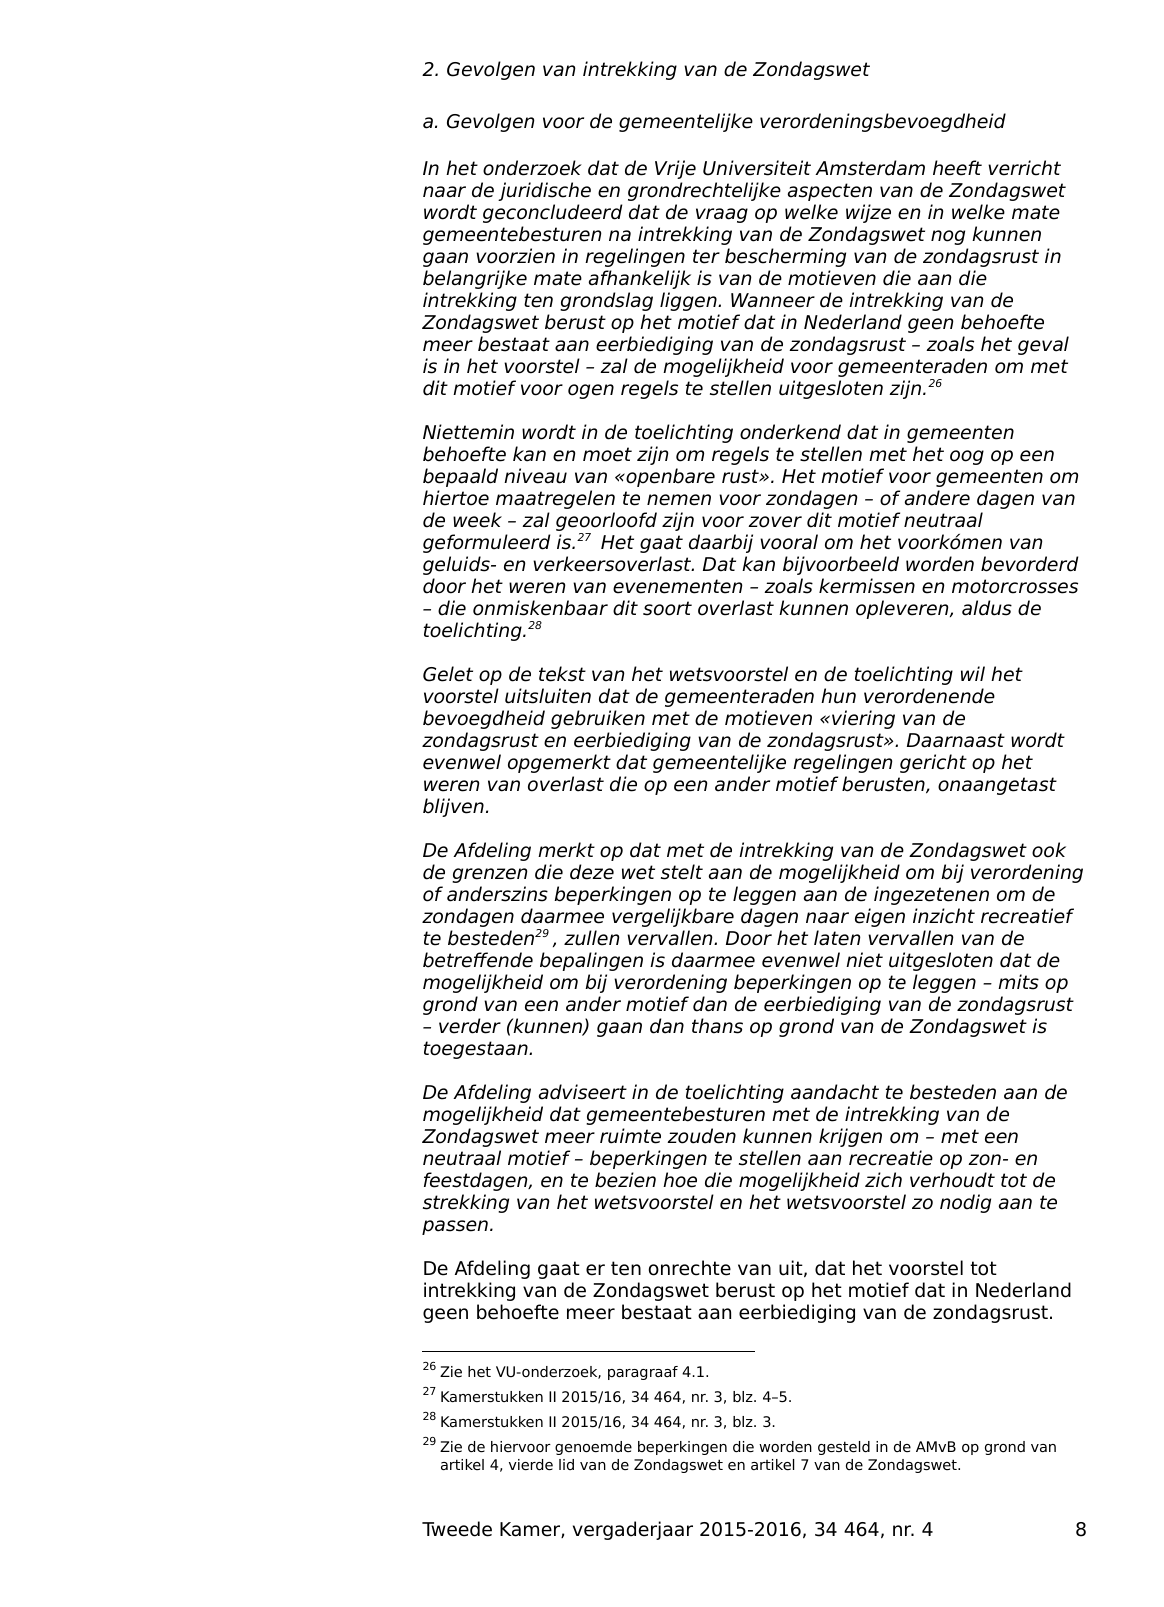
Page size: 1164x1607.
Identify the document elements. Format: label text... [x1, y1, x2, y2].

text Kamerstukken II 2015/16, 34 464, nr. 3, blz. 3. [422, 1410, 1087, 1432]
text De Afdeling gaat er ten onrechte van uit, dat het voorstel tot intrekking van de Zondagswet berust op het motief dat in Nederland geen behoefte meer bestaat aan eerbiediging van de zondagsrust. [422, 1258, 1087, 1324]
subtitle a. Gevolgen voor de gemeentelijke verordeningsbevoegdheid [422, 111, 1087, 133]
text Kamerstukken II 2015/16, 34 464, nr. 3, blz. 4–5. [422, 1385, 1087, 1407]
text De Afdeling merkt op dat met de intrekking van de Zondagswet ook de grenzen die deze wet stelt aan de mogelijkheid om bij verordening of anderszins beperkingen op te leggen aan de ingezetenen om de zondagen daarmee vergelijkbare dagen naar eigen inzicht recreatief te besteden, zullen vervallen. Door het laten vervallen van de betreffende bepalingen is daarmee evenwel niet uitgesloten dat de mogelijkheid om bij verordening beperkingen op te leggen – mits op grond van een ander motief dan de eerbiediging van de zondagsrust – verder (kunnen) gaan dan thans op grond van de Zondagswet is toegestaan. [422, 840, 1087, 1060]
text Zie de hiervoor genoemde beperkingen die worden gesteld in de AMvB op grond van artikel 4, vierde lid van de Zondagswet en artikel 7 van de Zondagswet. [422, 1435, 1087, 1474]
text Zie het VU-onderzoek, paragraaf 4.1. [422, 1360, 1087, 1382]
text Gelet op de tekst van het wetsvoorstel en de toelichting wil het voorstel uitsluiten dat de gemeenteraden hun verordenende bevoegdheid gebruiken met de motieven «viering van de zondagsrust en eerbiediging van de zondagsrust». Daarnaast wordt evenwel opgemerkt dat gemeentelijke regelingen gericht op het weren van overlast die op een ander motief berusten, onaangetast blijven. [422, 664, 1087, 818]
subtitle 2. Gevolgen van intrekking van de Zondagswet [422, 59, 1087, 81]
text Niettemin wordt in de toelichting onderkend dat in gemeenten behoefte kan en moet zijn om regels te stellen met het oog op een bepaald niveau van «openbare rust». Het motief voor gemeenten om hiertoe maatregelen te nemen voor zondagen – of andere dagen van de week – zal geoorloofd zijn voor zover dit motief neutraal geformuleerd is. Het gaat daarbij vooral om het voorkómen van geluids- en verkeersoverlast. Dat kan bijvoorbeeld worden bevorderd door het weren van evenementen – zoals kermissen en motorcrosses – die onmiskenbaar dit soort overlast kunnen opleveren, aldus de toelichting. [422, 422, 1087, 642]
text De Afdeling adviseert in de toelichting aandacht te besteden aan de mogelijkheid dat gemeentebesturen met de intrekking van de Zondagswet meer ruimte zouden kunnen krijgen om – met een neutraal motief – beperkingen te stellen aan recreatie op zon- en feestdagen, en te bezien hoe die mogelijkheid zich verhoudt tot de strekking van het wetsvoorstel en het wetsvoorstel zo nodig aan te passen. [422, 1082, 1087, 1236]
text In het onderzoek dat de Vrije Universiteit Amsterdam heeft verricht naar de juridische en grondrechtelijke aspecten van de Zondagswet wordt geconcludeerd dat de vraag op welke wijze en in welke mate gemeentebesturen na intrekking van de Zondagswet nog kunnen gaan voorzien in regelingen ter bescherming van de zondagsrust in belangrijke mate afhankelijk is van de motieven die aan die intrekking ten grondslag liggen. Wanneer de intrekking van de Zondagswet berust op het motief dat in Nederland geen behoefte meer bestaat aan eerbiediging van de zondagsrust – zoals het geval is in het voorstel – zal de mogelijkheid voor gemeenteraden om met dit motief voor ogen regels te stellen uitgesloten zijn. [422, 158, 1087, 400]
